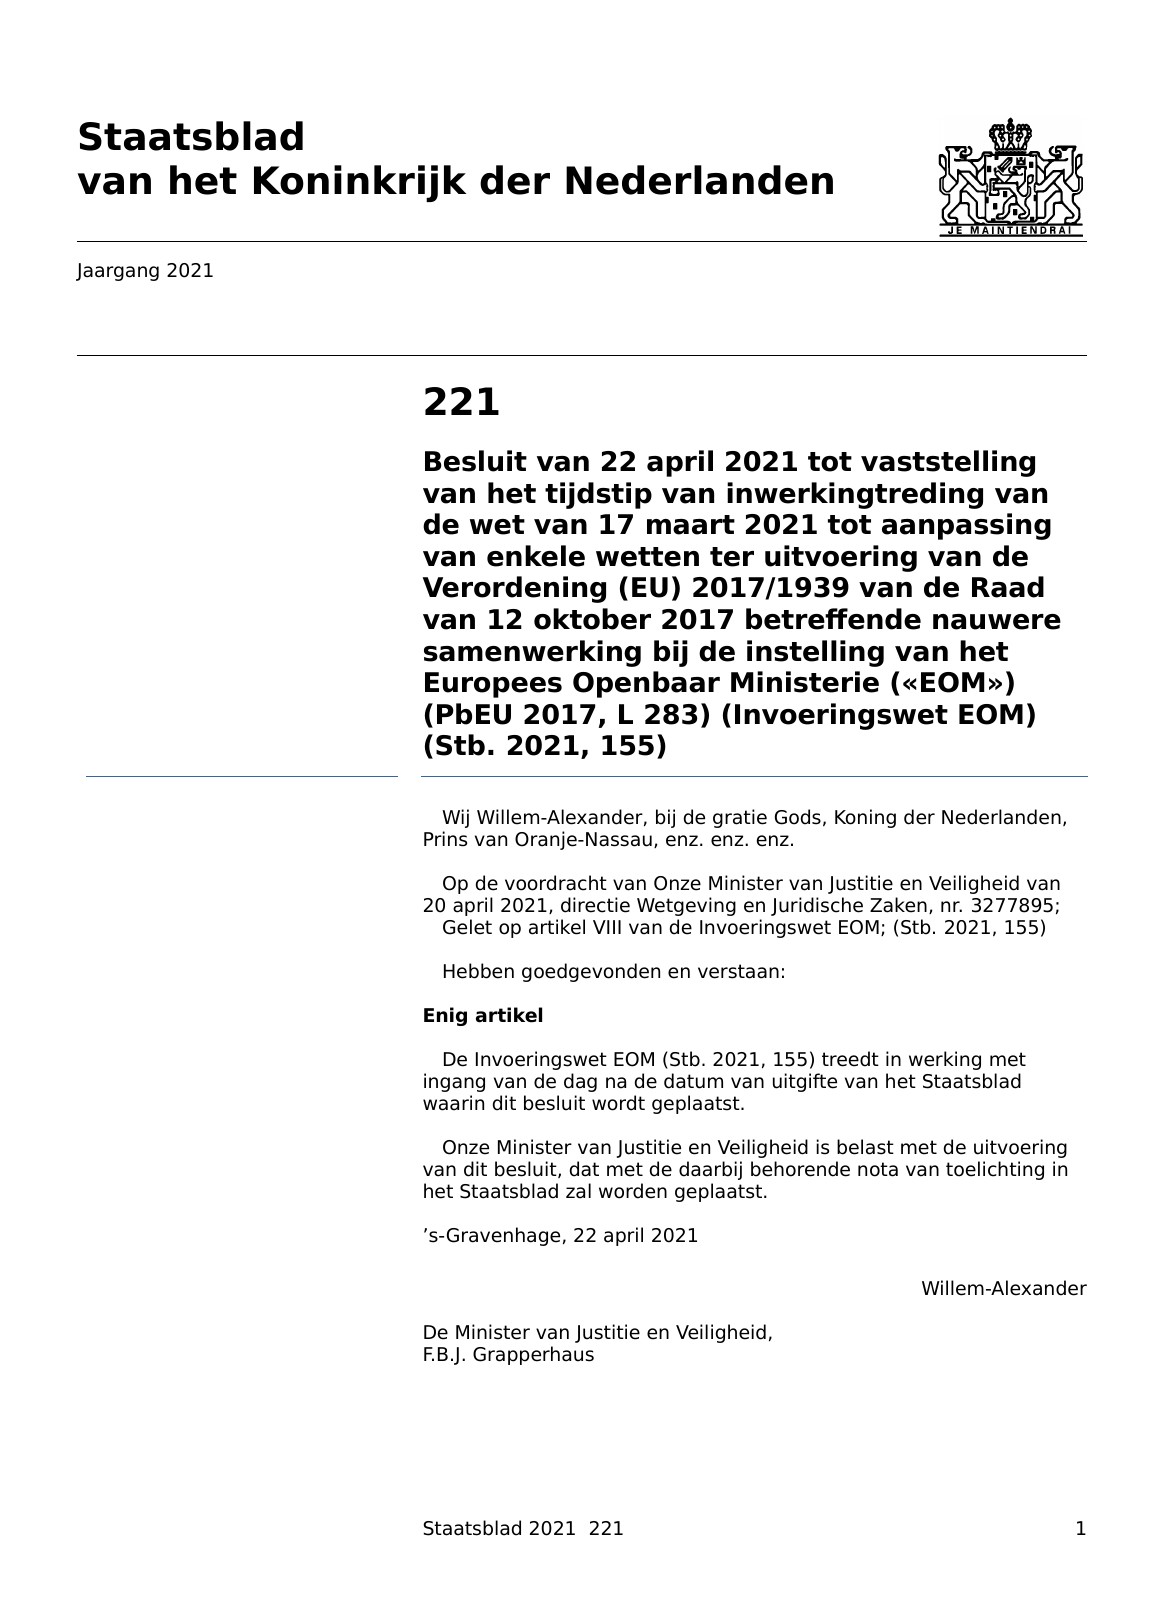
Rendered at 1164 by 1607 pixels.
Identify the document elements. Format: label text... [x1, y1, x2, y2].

text Willem-Alexander [422, 1277, 1087, 1299]
text Onze Minister van Justitie en Veiligheid is belast met de uitvoering van dit besluit, dat met de daarbij behorende nota van toelichting in het Staatsblad zal worden geplaatst. [422, 1137, 1087, 1203]
subtitle 221 [422, 381, 1087, 424]
text Gelet op artikel VIII van de Invoeringswet EOM; (Stb. 2021, 155) [422, 917, 1087, 939]
table_header [886, 100, 1087, 241]
text Hebben goedgevonden en verstaan: [422, 961, 1087, 983]
text Besluit van 22 april 2021 tot vaststelling van het tijdstip van inwerkingtreding van de wet van 17 maart 2021 tot aanpassing van enkele wetten ter uitvoering van de Verordening (EU) 2017/1939 van de Raad van 12 oktober 2017 betreffende nauwere samenwerking bij de instelling van het Europees Openbaar Ministerie («EOM») (PbEU 2017, L 283) (Invoeringswet EOM) (Stb. 2021, 155) [422, 447, 1087, 762]
text Op de voordracht van Onze Minister van Justitie en Veiligheid van 20 april 2021, directie Wetgeving en Juridische Zaken, nr. 3277895; [422, 873, 1087, 917]
text Wij Willem-Alexander, bij de gratie Gods, Koning der Nederlanden, Prins van Oranje-Nassau, enz. enz. enz. [422, 807, 1087, 851]
table_cell Jaargang 2021 [77, 242, 1087, 355]
text ’s-Gravenhage, 22 april 2021 [422, 1225, 1087, 1247]
text De Minister van Justitie en Veiligheid, F.B.J. Grapperhaus [422, 1322, 1087, 1366]
table_header Staatsblad van het Koninkrijk der Nederlanden [77, 100, 886, 241]
picture [936, 115, 1087, 240]
text De Invoeringswet EOM (Stb. 2021, 155) treedt in werking met ingang van de dag na de datum van uitgifte van het Staatsblad waarin dit besluit wordt geplaatst. [422, 1049, 1087, 1115]
subtitle Enig artikel [422, 1005, 1087, 1027]
